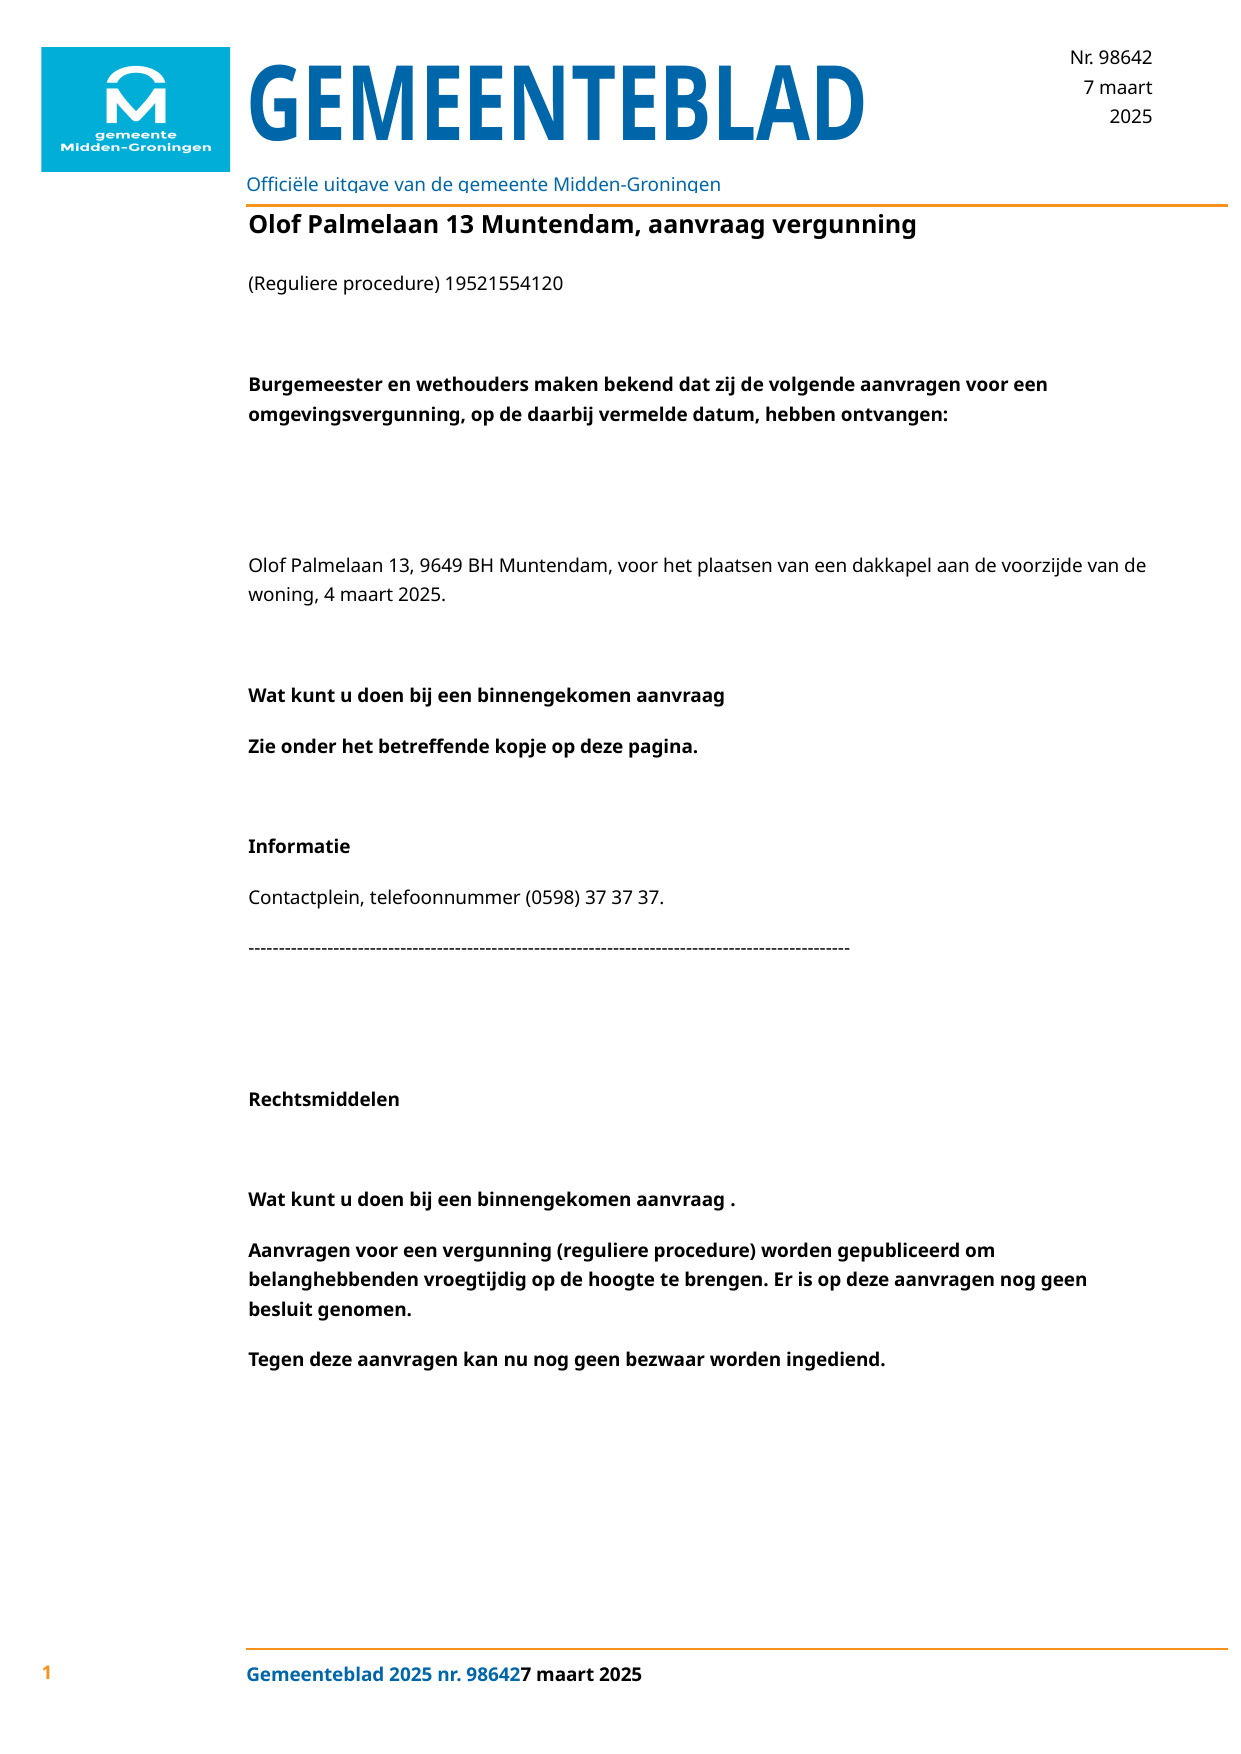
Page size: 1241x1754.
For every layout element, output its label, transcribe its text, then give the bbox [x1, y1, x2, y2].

text Aanvragen voor een vergunning (reguliere procedure) worden gepubliceerd om belanghebbenden vroegtijdig op de hoogte te brengen. Er is op deze aanvragen nog geen besluit genomen. [248, 1237, 1152, 1322]
text Olof Palmelaan 13, 9649 BH Muntendam, voor het plaatsen van een dakkapel aan de voorzijde van de woning, 4 maart 2025. [248, 552, 1152, 607]
text Informatie [248, 834, 1152, 859]
text (Reguliere procedure) 19521554120 [248, 270, 1152, 296]
picture [184, 146, 190, 153]
picture [107, 89, 165, 122]
picture [108, 66, 164, 82]
text --------------------------------------------------------------------------------------------------- [248, 934, 1152, 960]
text Zie onder het betreffende kopje op deze pagina. [248, 733, 1152, 758]
text Wat kunt u doen bij een binnengekomen aanvraag [248, 682, 1152, 708]
text Tegen deze aanvragen kan nu nog geen bezwaar worden ingediend. [248, 1347, 1152, 1372]
text Olof Palmelaan 13 Muntendam, aanvraag vergunning [248, 207, 1152, 241]
text Contactplein, telefoonnummer (0598) 37 37 37. [248, 884, 1152, 910]
text Rechtsmiddelen [248, 1086, 1152, 1111]
text Burgemeester en wethouders maken bekend dat zij de volgende aanvragen voor een omgevingsvergunning, op de daarbij vermelde datum, hebben ontvangen: [248, 371, 1152, 426]
text Wat kunt u doen bij een binnengekomen aanvraag . [248, 1187, 1152, 1212]
